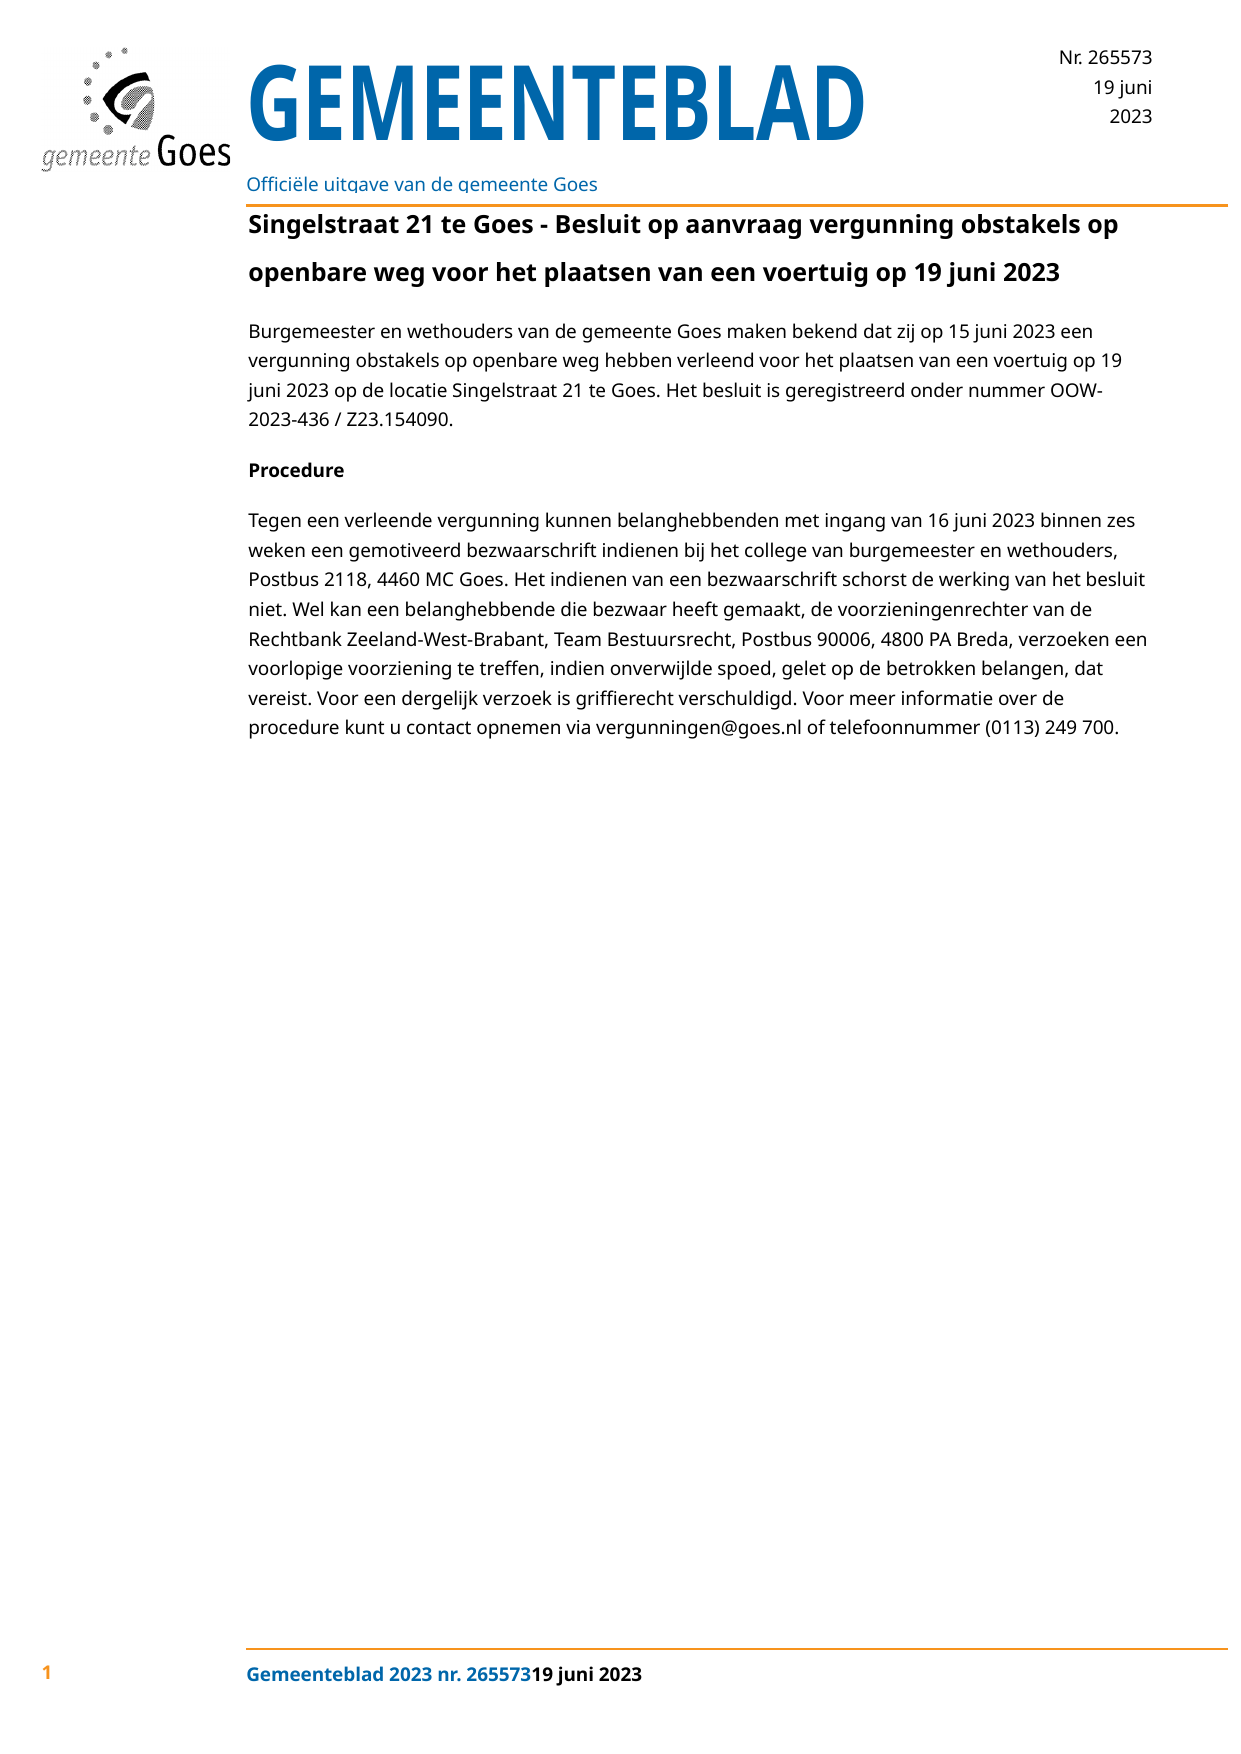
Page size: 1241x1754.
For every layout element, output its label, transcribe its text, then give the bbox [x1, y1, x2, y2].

text Procedure [248, 457, 1152, 483]
text Burgemeester en wethouders van de gemeente Goes maken bekend dat zij op 15 juni 2023 een vergunning obstakels op openbare weg hebben verleend voor het plaatsen van een voertuig op 19 juni 2023 op de locatie Singelstraat 21 te Goes. Het besluit is geregistreerd onder nummer OOW-2023-436 / Z23.154090. [248, 318, 1152, 432]
picture [41, 47, 231, 172]
text Tegen een verleende vergunning kunnen belanghebbenden met ingang van 16 juni 2023 binnen zes weken een gemotiveerd bezwaarschrift indienen bij het college van burgemeester en wethouders, Postbus 2118, 4460 MC Goes. Het indienen van een bezwaarschrift schorst de werking van het besluit niet. Wel kan een belanghebbende die bezwaar heeft gemaakt, de voorzieningenrechter van de Rechtbank Zeeland-West-Brabant, Team Bestuursrecht, Postbus 90006, 4800 PA Breda, verzoeken een voorlopige voorziening te treffen, indien onverwijlde spoed, gelet op de betrokken belangen, dat vereist. Voor een dergelijk verzoek is griffierecht verschuldigd. Voor meer informatie over de procedure kunt u contact opnemen via vergunningen@goes.nl of telefoonnummer (0113) 249 700. [248, 507, 1152, 740]
text Singelstraat 21 te Goes - Besluit op aanvraag vergunning obstakels op openbare weg voor het plaatsen van een voertuig op 19 juni 2023 [248, 207, 1152, 288]
